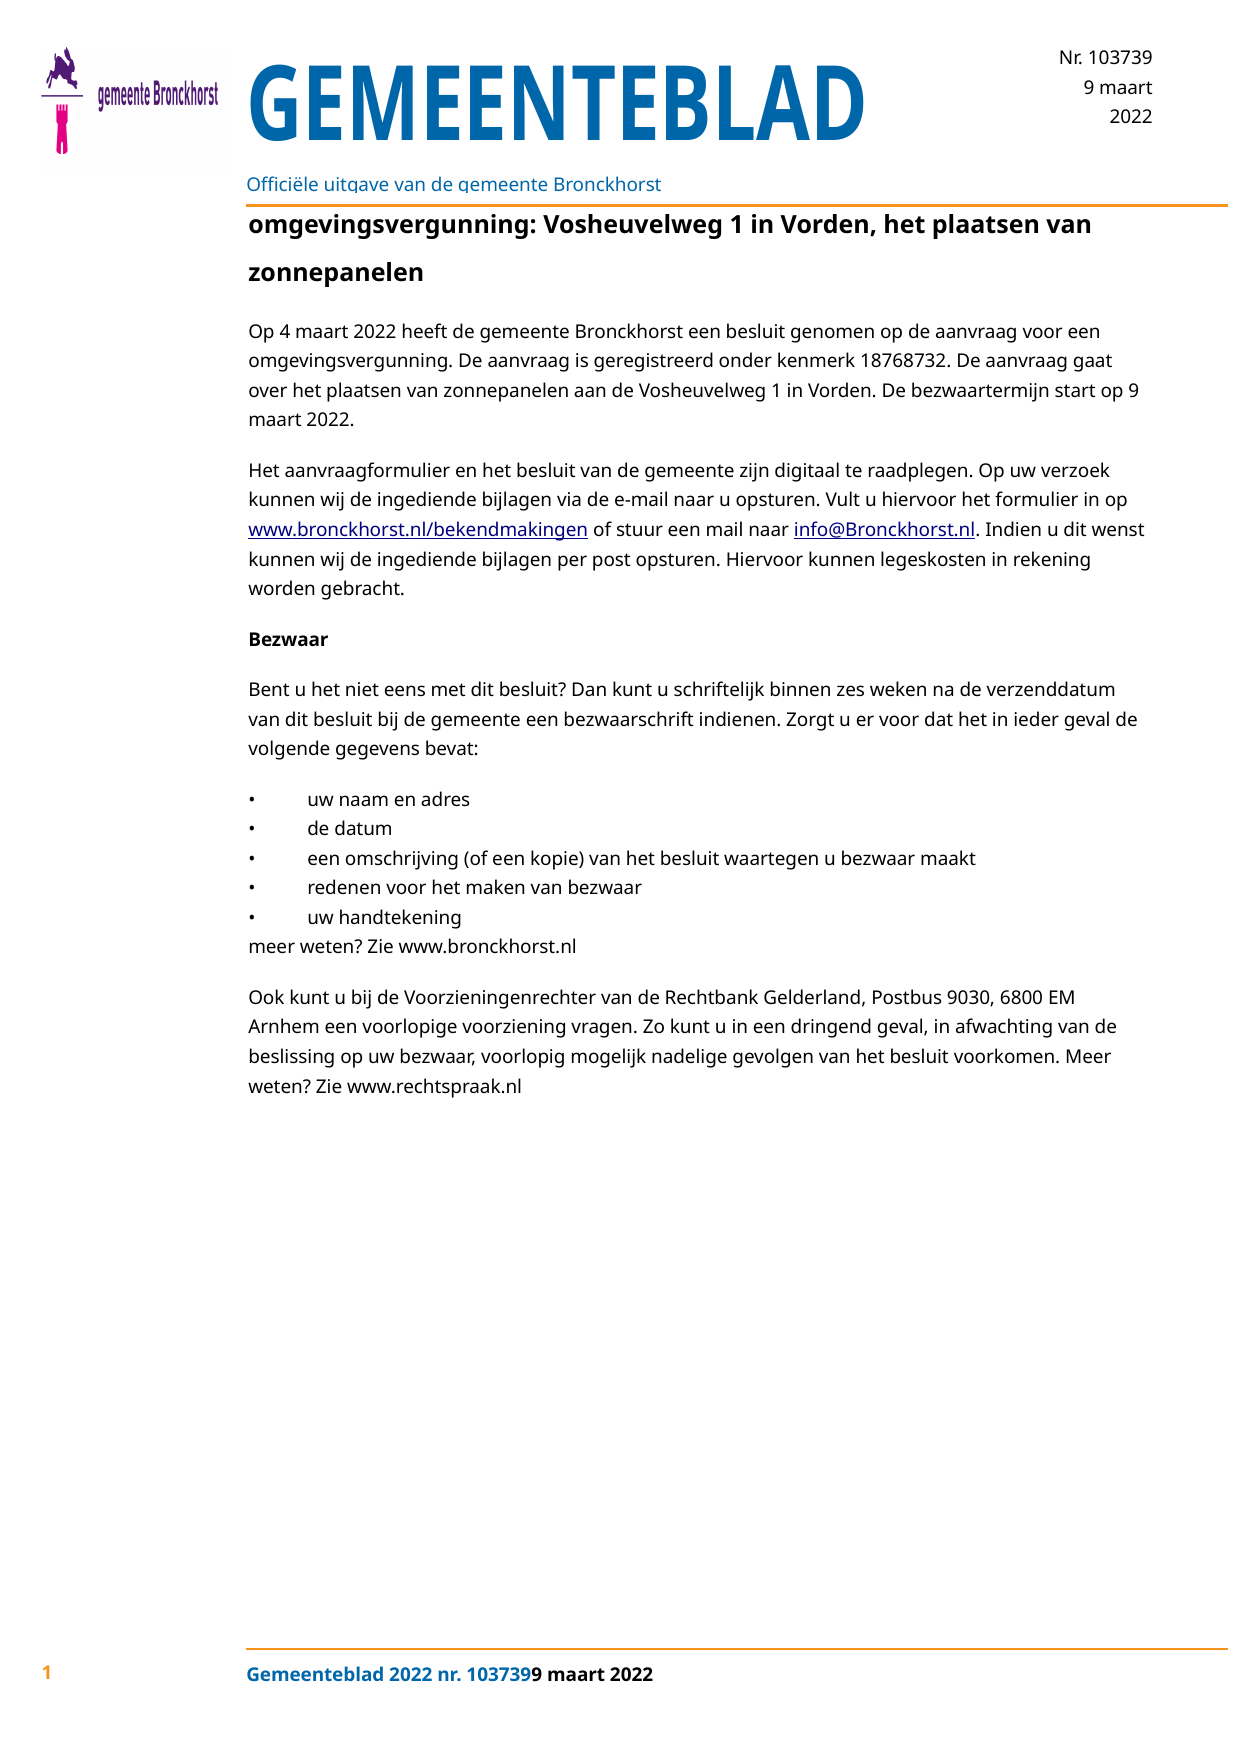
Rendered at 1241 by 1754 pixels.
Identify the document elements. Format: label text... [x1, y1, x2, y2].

text Ook kunt u bij de Voorzieningenrechter van de Rechtbank Gelderland, Postbus 9030, 6800 EM Arnhem een voorlopige voorziening vragen. Zo kunt u in een dringend geval, in afwachting van de beslissing op uw bezwaar, voorlopig mogelijk nadelige gevolgen van het besluit voorkomen. Meer weten? Zie www.rechtspraak.nl [248, 984, 1152, 1099]
list een omschrijving (of een kopie) van het besluit waartegen u bezwaar maakt [248, 845, 1152, 871]
text omgevingsvergunning: Vosheuvelweg 1 in Vorden, het plaatsen van zonnepanelen [248, 207, 1152, 288]
text Bezwaar [248, 626, 1152, 652]
list de datum [248, 815, 1152, 841]
list redenen voor het maken van bezwaar [248, 874, 1152, 900]
text meer weten? Zie www.bronckhorst.nl [248, 934, 1152, 959]
picture [41, 47, 231, 172]
list uw naam en adres [248, 786, 1152, 812]
list uw handtekening [248, 904, 1152, 930]
text Op 4 maart 2022 heeft de gemeente Bronckhorst een besluit genomen op de aanvraag voor een omgevingsvergunning. De aanvraag is geregistreerd onder kenmerk 18768732. De aanvraag gaat over het plaatsen van zonnepanelen aan de Vosheuvelweg 1 in Vorden. De bezwaartermijn start op 9 maart 2022. [248, 318, 1152, 432]
text Bent u het niet eens met dit besluit? Dan kunt u schriftelijk binnen zes weken na de verzenddatum van dit besluit bij de gemeente een bezwaarschrift indienen. Zorgt u er voor dat het in ieder geval de volgende gegevens bevat: [248, 676, 1152, 761]
text Het aanvraagformulier en het besluit van de gemeente zijn digitaal te raadplegen. Op uw verzoek kunnen wij de ingediende bijlagen via de e-mail naar u opsturen. Vult u hiervoor het formulier in op www.bronckhorst.nl/bekendmakingen of stuur een mail naar info@Bronckhorst.nl. Indien u dit wenst kunnen wij de ingediende bijlagen per post opsturen. Hiervoor kunnen legeskosten in rekening worden gebracht. [248, 457, 1152, 601]
